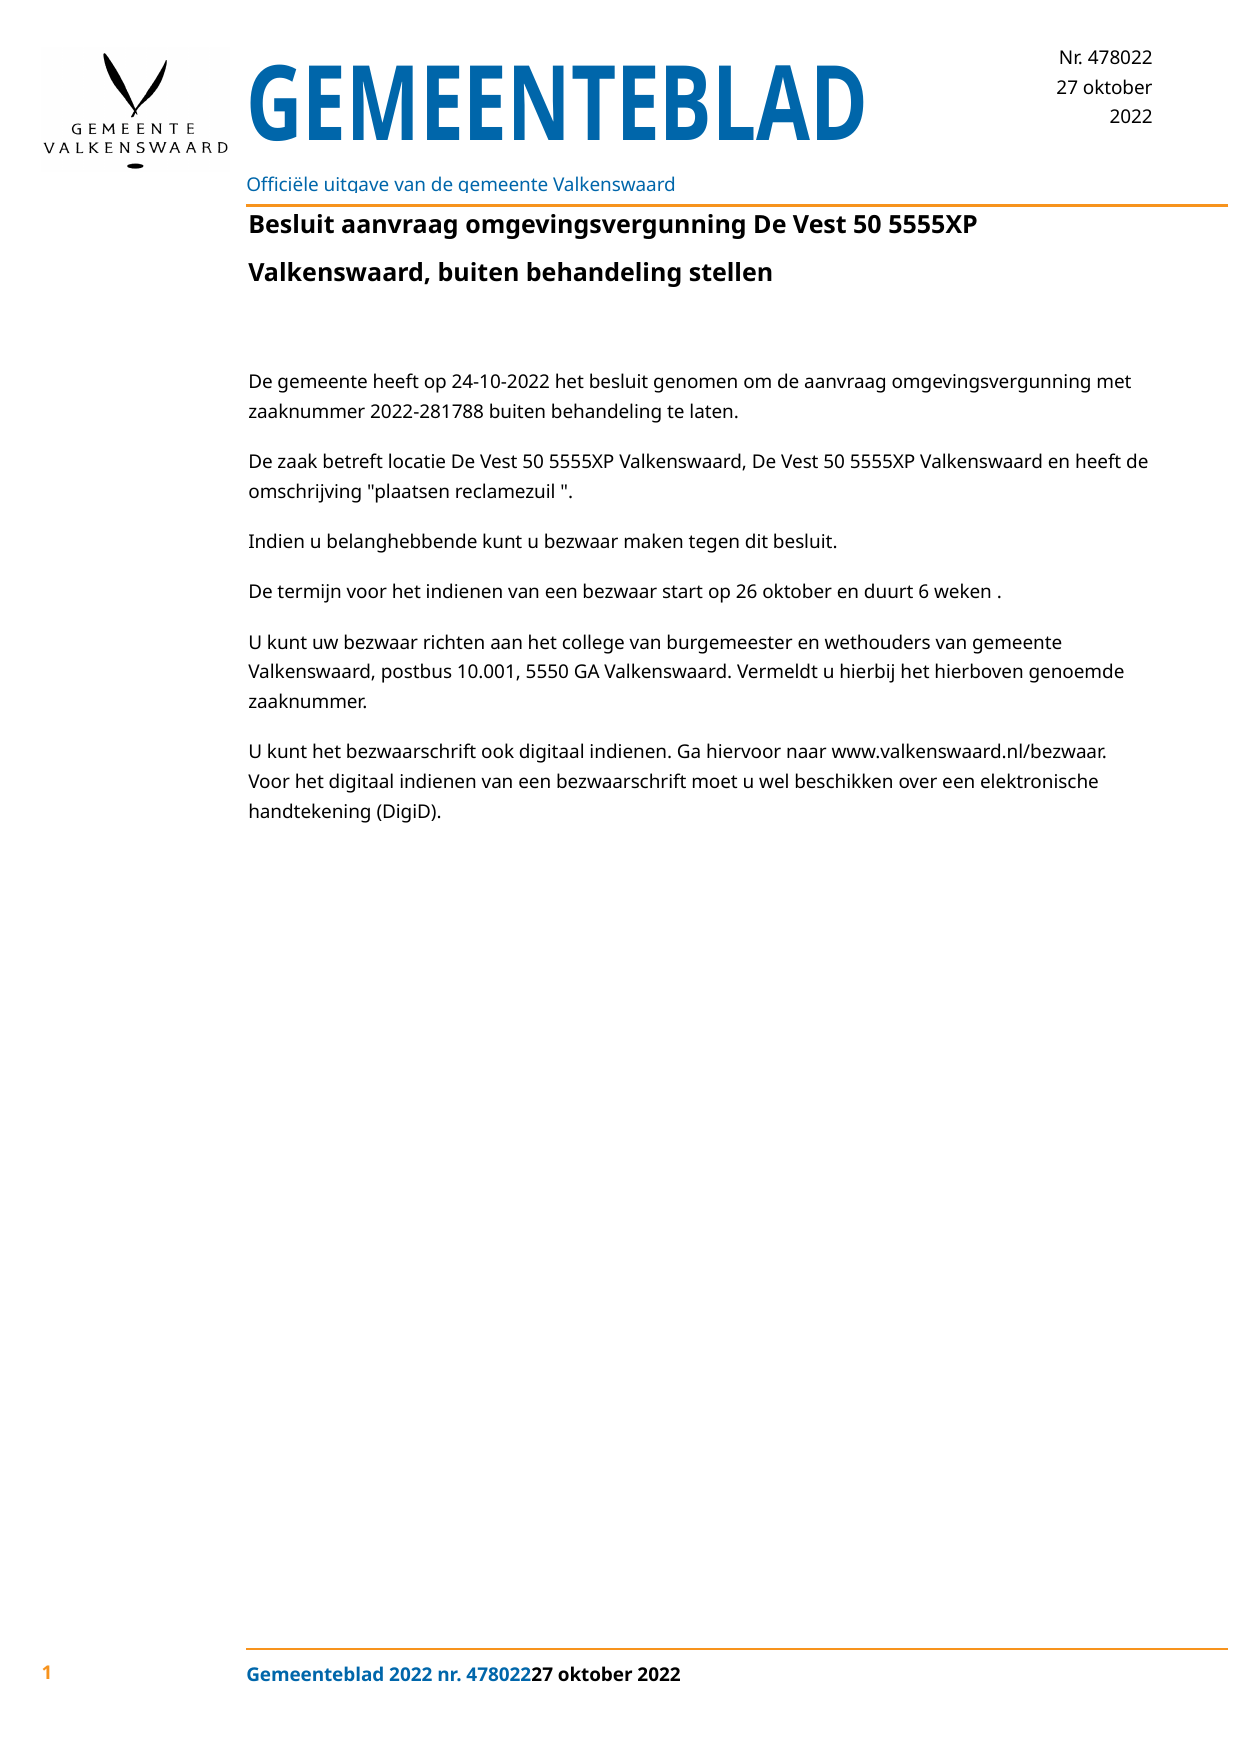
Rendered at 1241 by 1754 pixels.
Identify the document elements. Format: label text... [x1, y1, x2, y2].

text U kunt uw bezwaar richten aan het college van burgemeester en wethouders van gemeente Valkenswaard, postbus 10.001, 5550 GA Valkenswaard. Vermeldt u hierbij het hierboven genoemde zaaknummer. [248, 629, 1152, 714]
picture [41, 47, 231, 172]
text De zaak betreft locatie De Vest 50 5555XP Valkenswaard, De Vest 50 5555XP Valkenswaard en heeft de omschrijving "plaatsen reclamezuil ". [248, 448, 1152, 504]
text Besluit aanvraag omgevingsvergunning De Vest 50 5555XP Valkenswaard, buiten behandeling stellen [248, 207, 1152, 288]
text De gemeente heeft op 24-10-2022 het besluit genomen om de aanvraag omgevingsvergunning met zaaknummer 2022-281788 buiten behandeling te laten. [248, 368, 1152, 424]
text De termijn voor het indienen van een bezwaar start op 26 oktober en duurt 6 weken . [248, 579, 1152, 604]
text Indien u belanghebbende kunt u bezwaar maken tegen dit besluit. [248, 528, 1152, 554]
text U kunt het bezwaarschrift ook digitaal indienen. Ga hiervoor naar www.valkenswaard.nl/bezwaar. Voor het digitaal indienen van een bezwaarschrift moet u wel beschikken over een elektronische handtekening (DigiD). [248, 739, 1152, 824]
